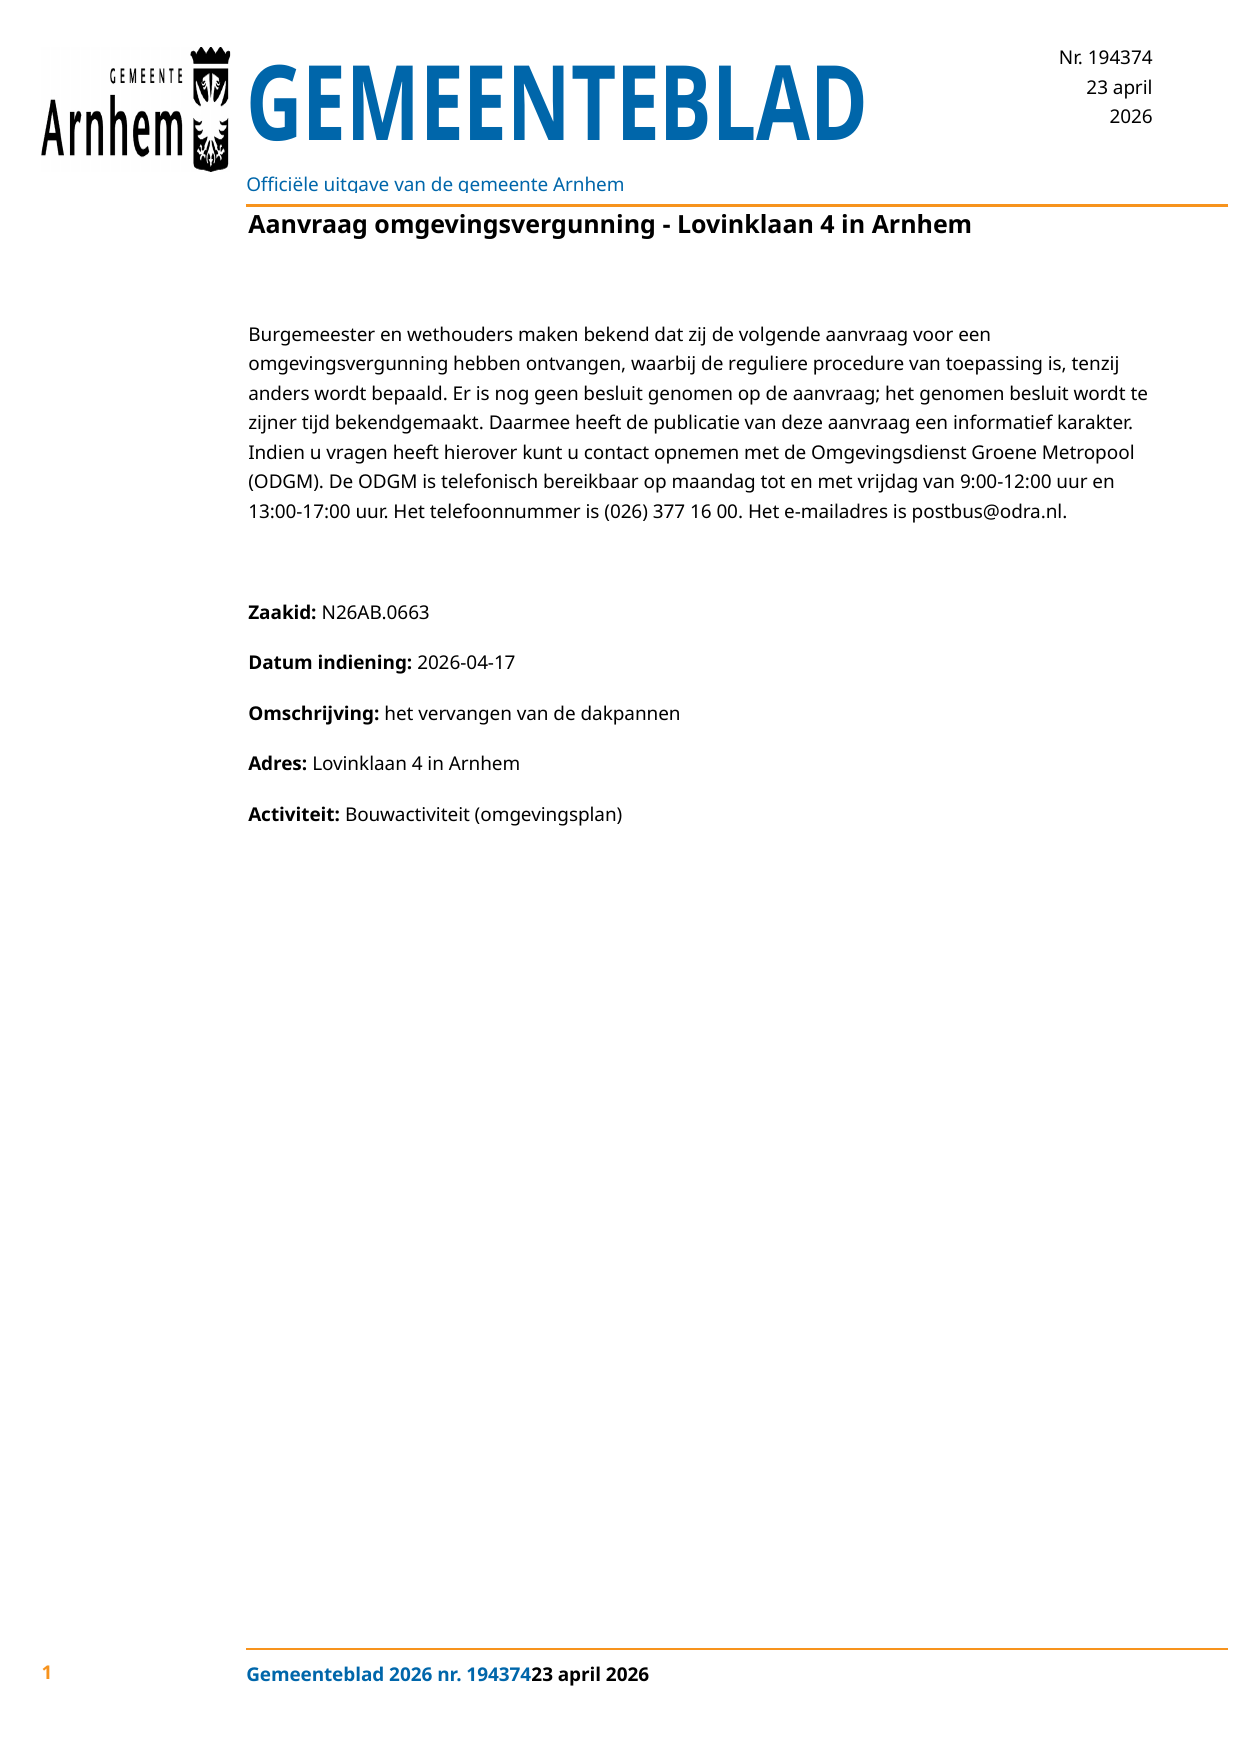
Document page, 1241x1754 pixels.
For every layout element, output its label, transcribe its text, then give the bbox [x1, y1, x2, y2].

text Activiteit: Bouwactiviteit (omgevingsplan) [248, 801, 1152, 826]
text Adres: Lovinklaan 4 in Arnhem [248, 750, 1152, 776]
text Aanvraag omgevingsvergunning - Lovinklaan 4 in Arnhem [248, 207, 1152, 241]
text Datum indiening: 2026-04-17 [248, 649, 1152, 675]
text Omschrijving: het vervangen van de dakpannen [248, 700, 1152, 726]
picture [41, 47, 231, 172]
text Burgemeester en wethouders maken bekend dat zij de volgende aanvraag voor een omgevingsvergunning hebben ontvangen, waarbij de reguliere procedure van toepassing is, tenzij anders wordt bepaald. Er is nog geen besluit genomen op de aanvraag; het genomen besluit wordt te zijner tijd bekendgemaakt. Daarmee heeft de publicatie van deze aanvraag een informatief karakter. Indien u vragen heeft hierover kunt u contact opnemen met de Omgevingsdienst Groene Metropool (ODGM). De ODGM is telefonisch bereikbaar op maandag tot en met vrijdag van 9:00-12:00 uur en 13:00-17:00 uur. Het telefoonnummer is (026) 377 16 00. Het e-mailadres is postbus@odra.nl. [248, 321, 1152, 524]
text Zaakid: N26AB.0663 [248, 599, 1152, 625]
